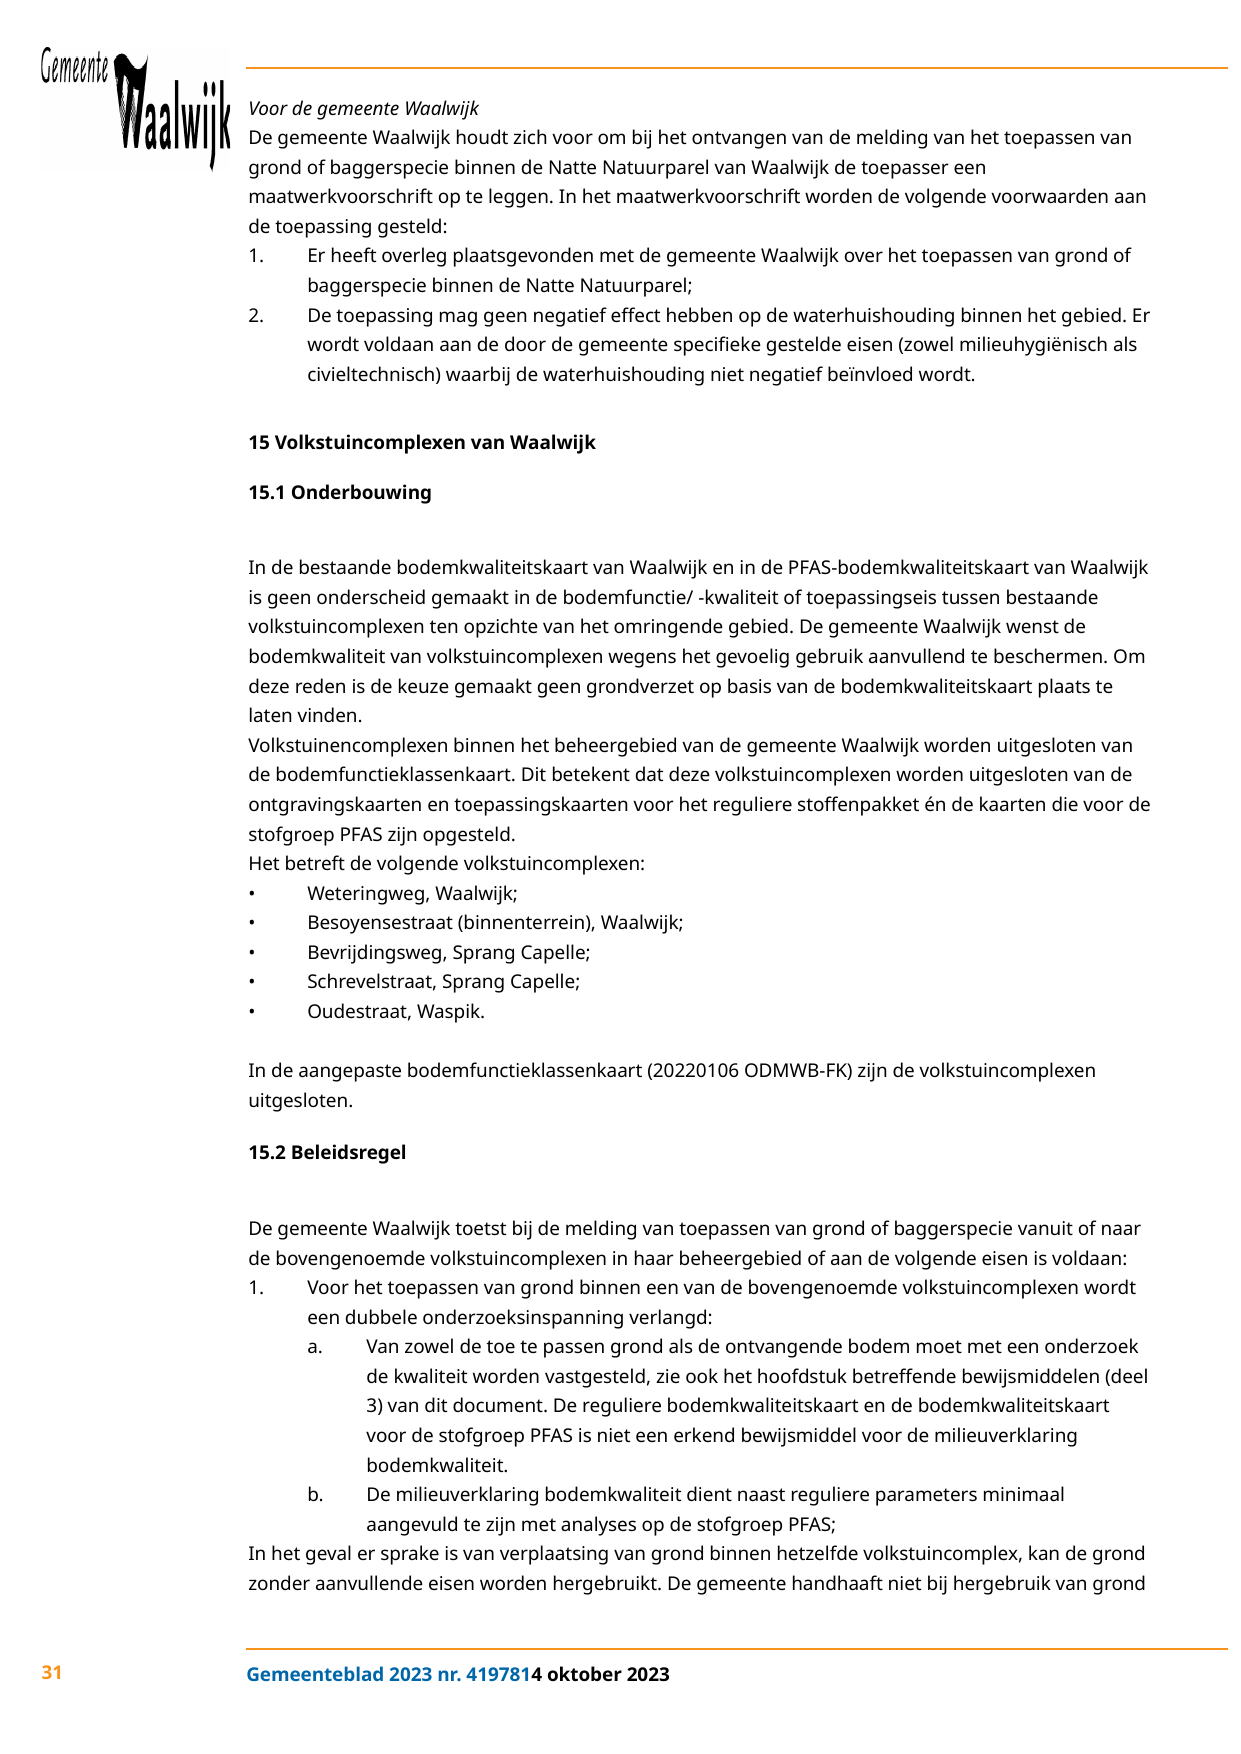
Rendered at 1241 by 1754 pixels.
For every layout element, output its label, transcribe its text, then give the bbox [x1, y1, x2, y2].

list Schrevelstraat, Sprang Capelle; [248, 969, 1152, 994]
list Weteringweg, Waalwijk; [248, 880, 1152, 906]
text De gemeente Waalwijk houdt zich voor om bij het ontvangen van de melding van het toepassen van grond of baggerspecie binnen de Natte Natuurparel van Waalwijk de toepasser een maatwerkvoorschrift op te leggen. In het maatwerkvoorschrift worden de volgende voorwaarden aan de toepassing gesteld: [248, 124, 1152, 239]
text 15 Volkstuincomplexen van Waalwijk [248, 427, 1152, 456]
list Oudestraat, Waspik. [248, 998, 1152, 1024]
list Van zowel de toe te passen grond als de ontvangende bodem moet met een onderzoek de kwaliteit worden vastgesteld, zie ook het hoofdstuk betreffende bewijsmiddelen (deel 3) van dit document. De reguliere bodemkwaliteitskaart en de bodemkwaliteitskaart voor de stofgroep PFAS is niet een erkend bewijsmiddel voor de milieuverklaring bodemkwaliteit. [307, 1333, 1152, 1477]
text De gemeente Waalwijk toetst bij de melding van toepassen van grond of baggerspecie vanuit of naar de bovengenoemde volkstuincomplexen in haar beheergebied of aan de volgende eisen is voldaan: [248, 1215, 1152, 1270]
list Voor het toepassen van grond binnen een van de bovengenoemde volkstuincomplexen wordt een dubbele onderzoeksinspanning verlangd: [248, 1274, 1152, 1329]
list De toepassing mag geen negatief effect hebben op de waterhuishouding binnen het gebied. Er wordt voldaan aan de door de gemeente specifieke gestelde eisen (zowel milieuhygiënisch als civieltechnisch) waarbij de waterhuishouding niet negatief beïnvloed wordt. [248, 302, 1152, 387]
picture [41, 47, 231, 172]
text 15.2 Beleidsregel [248, 1137, 1152, 1166]
text In het geval er sprake is van verplaatsing van grond binnen hetzelfde volkstuincomplex, kan de grond zonder aanvullende eisen worden hergebruikt. De gemeente handhaaft niet bij hergebruik van grond [248, 1541, 1152, 1596]
list Bevrijdingsweg, Sprang Capelle; [248, 939, 1152, 965]
list Er heeft overleg plaatsgevonden met de gemeente Waalwijk over het toepassen van grond of baggerspecie binnen de Natte Natuurparel; [248, 243, 1152, 298]
text In de aangepaste bodemfunctieklassenkaart (20220106 ODMWB-FK) zijn de volkstuincomplexen uitgesloten. [248, 1057, 1152, 1113]
text 15.1 Onderbouwing [248, 477, 1152, 505]
text Het betreft de volgende volkstuincomplexen: [248, 850, 1152, 876]
text Volkstuinencomplexen binnen het beheergebied van de gemeente Waalwijk worden uitgesloten van de bodemfunctieklassenkaart. Dit betekent dat deze volkstuincomplexen worden uitgesloten van de ontgravingskaarten en toepassingskaarten voor het reguliere stoffenpakket én de kaarten die voor de stofgroep PFAS zijn opgesteld. [248, 732, 1152, 846]
list Besoyensestraat (binnenterrein), Waalwijk; [248, 909, 1152, 935]
list De milieuverklaring bodemkwaliteit dient naast reguliere parameters minimaal aangevuld te zijn met analyses op de stofgroep PFAS; [307, 1481, 1152, 1537]
text Voor de gemeente Waalwijk [248, 95, 1152, 121]
text In de bestaande bodemkwaliteitskaart van Waalwijk en in de PFAS-bodemkwaliteitskaart van Waalwijk is geen onderscheid gemaakt in de bodemfunctie/ -kwaliteit of toepassingseis tussen bestaande volkstuincomplexen ten opzichte van het omringende gebied. De gemeente Waalwijk wenst de bodemkwaliteit van volkstuincomplexen wegens het gevoelig gebruik aanvullend te beschermen. Om deze reden is de keuze gemaakt geen grondverzet op basis van de bodemkwaliteitskaart plaats te laten vinden. [248, 554, 1152, 728]
